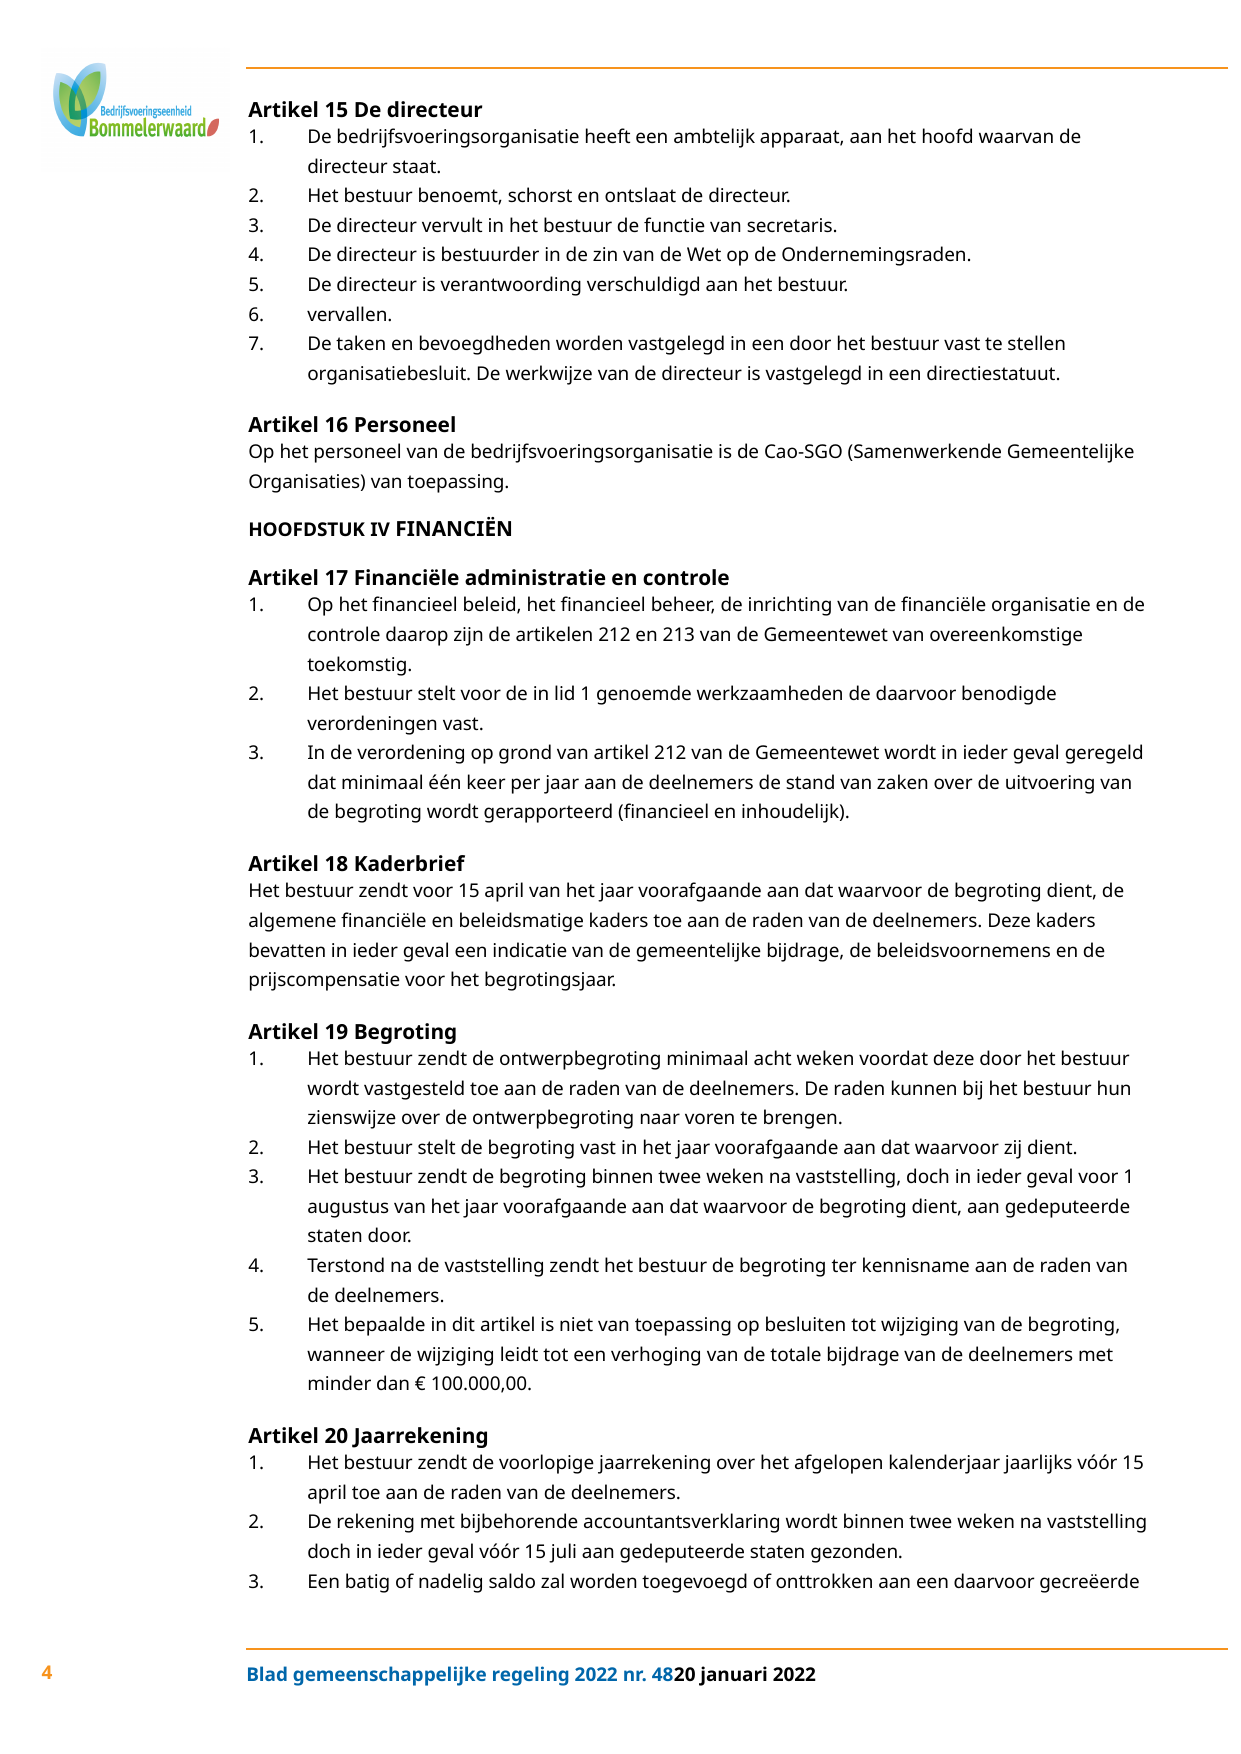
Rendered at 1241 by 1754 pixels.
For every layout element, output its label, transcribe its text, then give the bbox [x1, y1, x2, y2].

list Terstond na de vaststelling zendt het bestuur de begroting ter kennisname aan de raden van de deelnemers. [248, 1252, 1152, 1308]
list Het bestuur zendt de voorlopige jaarrekening over het afgelopen kalenderjaar jaarlijks vóór 15 april toe aan de raden van de deelnemers. [248, 1449, 1152, 1505]
text Artikel 17 Financiële administratie en controle [248, 563, 1152, 592]
list vervallen. [248, 301, 1152, 326]
list In de verordening op grond van artikel 212 van de Gemeentewet wordt in ieder geval geregeld dat minimaal één keer per jaar aan de deelnemers de stand van zaken over de uitvoering van de begroting wordt gerapporteerd (financieel en inhoudelijk). [248, 739, 1152, 824]
text Het bestuur zendt voor 15 april van het jaar voorafgaande aan dat waarvoor de begroting dient, de algemene financiële en beleidsmatige kaders toe aan de raden van de deelnemers. Deze kaders bevatten in ieder geval een indicatie van de gemeentelijke bijdrage, de beleidsvoornemens en de prijscompensatie voor het begrotingsjaar. [248, 878, 1152, 992]
text Artikel 16 Personeel [248, 410, 1152, 439]
list De directeur is verantwoording verschuldigd aan het bestuur. [248, 271, 1152, 297]
list De directeur is bestuurder in de zin van de Wet op de Ondernemingsraden. [248, 242, 1152, 267]
list Het bestuur benoemt, schorst en ontslaat de directeur. [248, 182, 1152, 208]
list Het bestuur zendt de ontwerpbegroting minimaal acht weken voordat deze door het bestuur wordt vastgesteld toe aan de raden van de deelnemers. De raden kunnen bij het bestuur hun zienswijze over de ontwerpbegroting naar voren te brengen. [248, 1045, 1152, 1130]
list Het bestuur stelt voor de in lid 1 genoemde werkzaamheden de daarvoor benodigde verordeningen vast. [248, 680, 1152, 736]
text Artikel 15 De directeur [248, 95, 1152, 123]
text HOOFDSTUK IV FINANCIËN [248, 514, 1152, 542]
list De directeur vervult in het bestuur de functie van secretaris. [248, 212, 1152, 238]
list Op het financieel beleid, het financieel beheer, de inrichting van de financiële organisatie en de controle daarop zijn de artikelen 212 en 213 van de Gemeentewet van overeenkomstige toekomstig. [248, 592, 1152, 677]
list Het bestuur stelt de begroting vast in het jaar voorafgaande aan dat waarvoor zij dient. [248, 1134, 1152, 1160]
list De taken en bevoegdheden worden vastgelegd in een door het bestuur vast te stellen organisatiebesluit. De werkwijze van de directeur is vastgelegd in een directiestatuut. [248, 330, 1152, 386]
text Artikel 19 Begroting [248, 1017, 1152, 1045]
list De rekening met bijbehorende accountantsverklaring wordt binnen twee weken na vaststelling doch in ieder geval vóór 15 juli aan gedeputeerde staten gezonden. [248, 1509, 1152, 1564]
text Op het personeel van de bedrijfsvoeringsorganisatie is de Cao-SGO (Samenwerkende Gemeentelijke Organisaties) van toepassing. [248, 439, 1152, 494]
text Artikel 20 Jaarrekening [248, 1421, 1152, 1449]
list Het bepaalde in dit artikel is niet van toepassing op besluiten tot wijziging van de begroting, wanneer de wijziging leidt tot een verhoging van de totale bijdrage van de deelnemers met minder dan € 100.000,00. [248, 1311, 1152, 1396]
picture [41, 47, 231, 172]
list De bedrijfsvoeringsorganisatie heeft een ambtelijk apparaat, aan het hoofd waarvan de directeur staat. [248, 123, 1152, 178]
list Een batig of nadelig saldo zal worden toegevoegd of onttrokken aan een daarvoor gecreëerde [248, 1568, 1152, 1593]
text Artikel 18 Kaderbrief [248, 849, 1152, 878]
list Het bestuur zendt de begroting binnen twee weken na vaststelling, doch in ieder geval voor 1 augustus van het jaar voorafgaande aan dat waarvoor de begroting dient, aan gedeputeerde staten door. [248, 1163, 1152, 1248]
